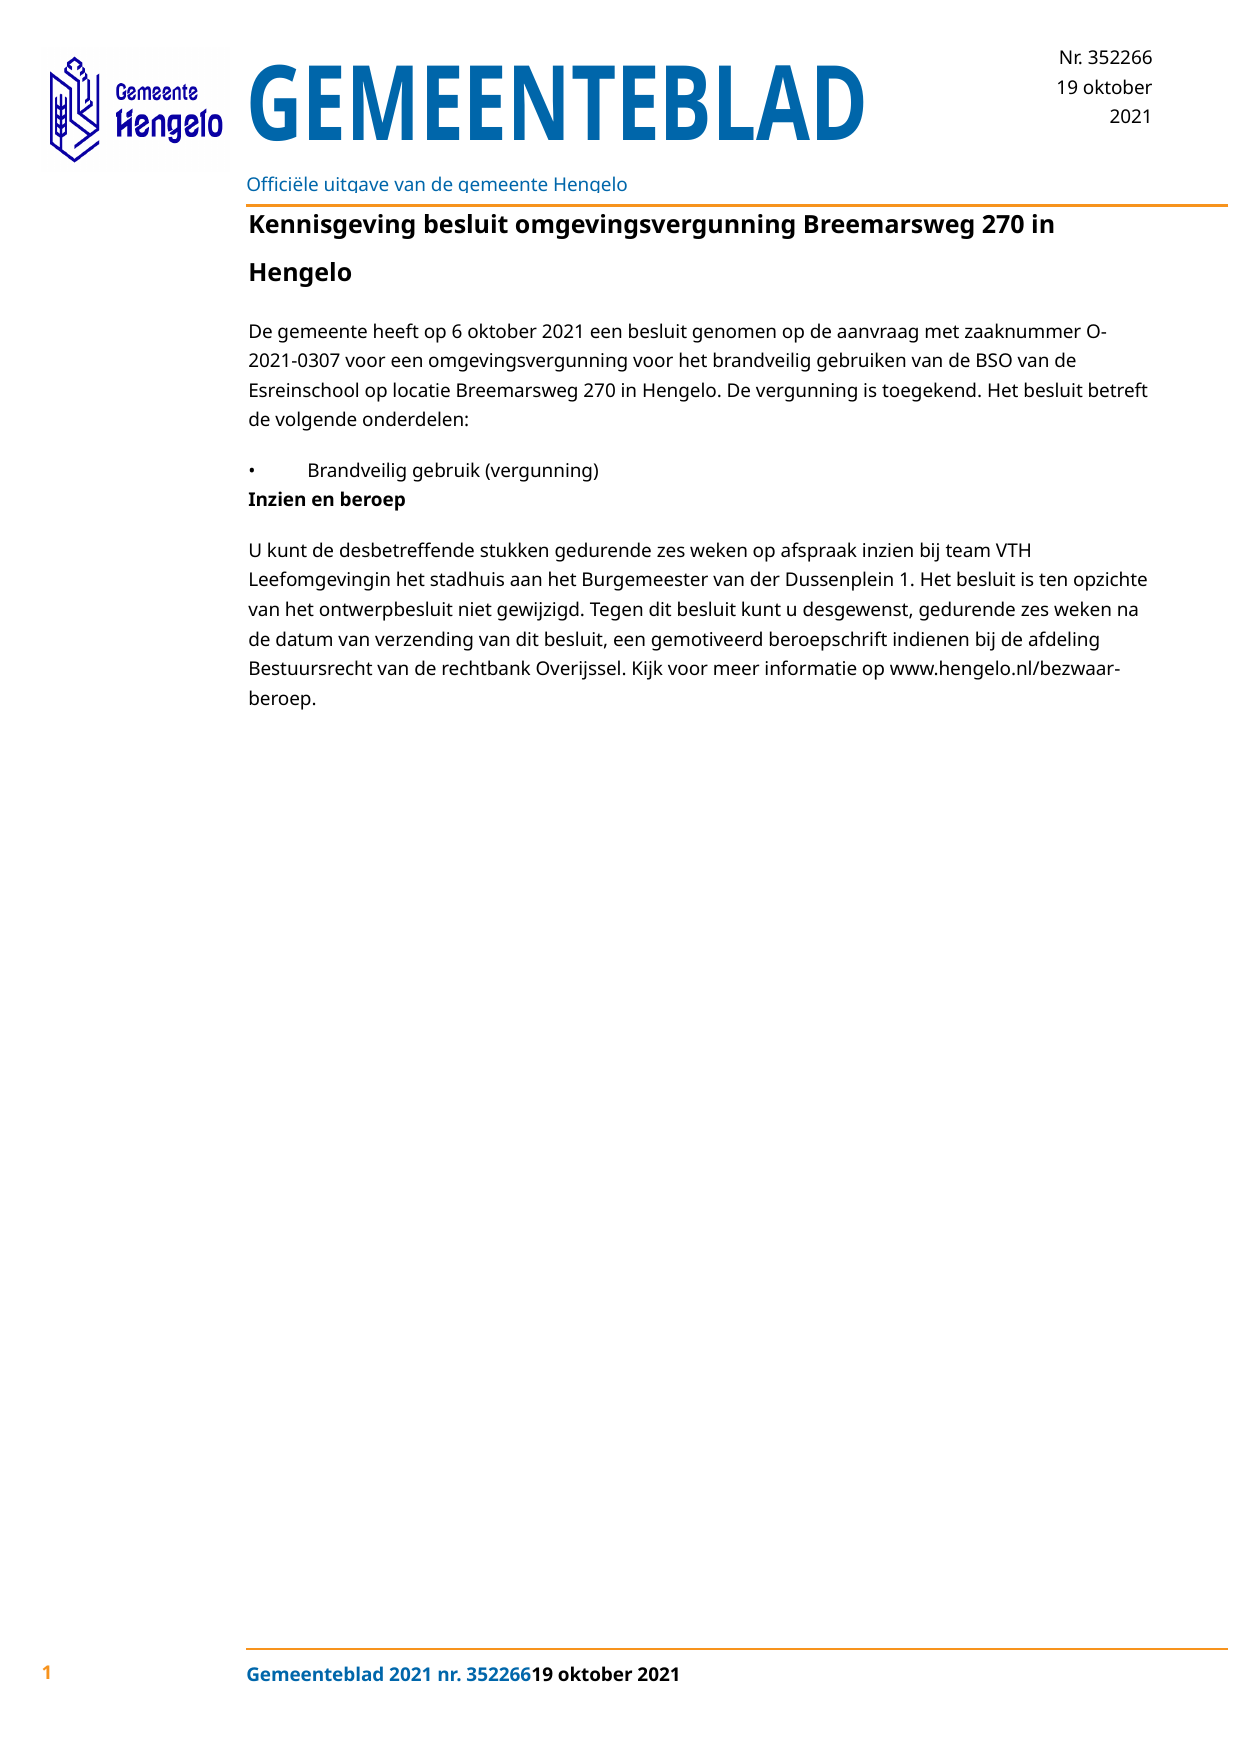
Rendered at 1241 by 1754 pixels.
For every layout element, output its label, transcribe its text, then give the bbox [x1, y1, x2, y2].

text Inzien en beroep [248, 487, 1152, 512]
picture [41, 47, 231, 172]
text U kunt de desbetreffende stukken gedurende zes weken op afspraak inzien bij team VTH Leefomgevingin het stadhuis aan het Burgemeester van der Dussenplein 1. Het besluit is ten opzichte van het ontwerpbesluit niet gewijzigd. Tegen dit besluit kunt u desgewenst, gedurende zes weken na de datum van verzending van dit besluit, een gemotiveerd beroepschrift indienen bij de afdeling Bestuursrecht van de rechtbank Overijssel. Kijk voor meer informatie op www.hengelo.nl/bezwaar-beroep. [248, 537, 1152, 711]
list Brandveilig gebruik (vergunning) [248, 457, 1152, 483]
text De gemeente heeft op 6 oktober 2021 een besluit genomen op de aanvraag met zaaknummer O-2021-0307 voor een omgevingsvergunning voor het brandveilig gebruiken van de BSO van de Esreinschool op locatie Breemarsweg 270 in Hengelo. De vergunning is toegekend. Het besluit betreft de volgende onderdelen: [248, 318, 1152, 432]
text Kennisgeving besluit omgevingsvergunning Breemarsweg 270 in Hengelo [248, 207, 1152, 288]
